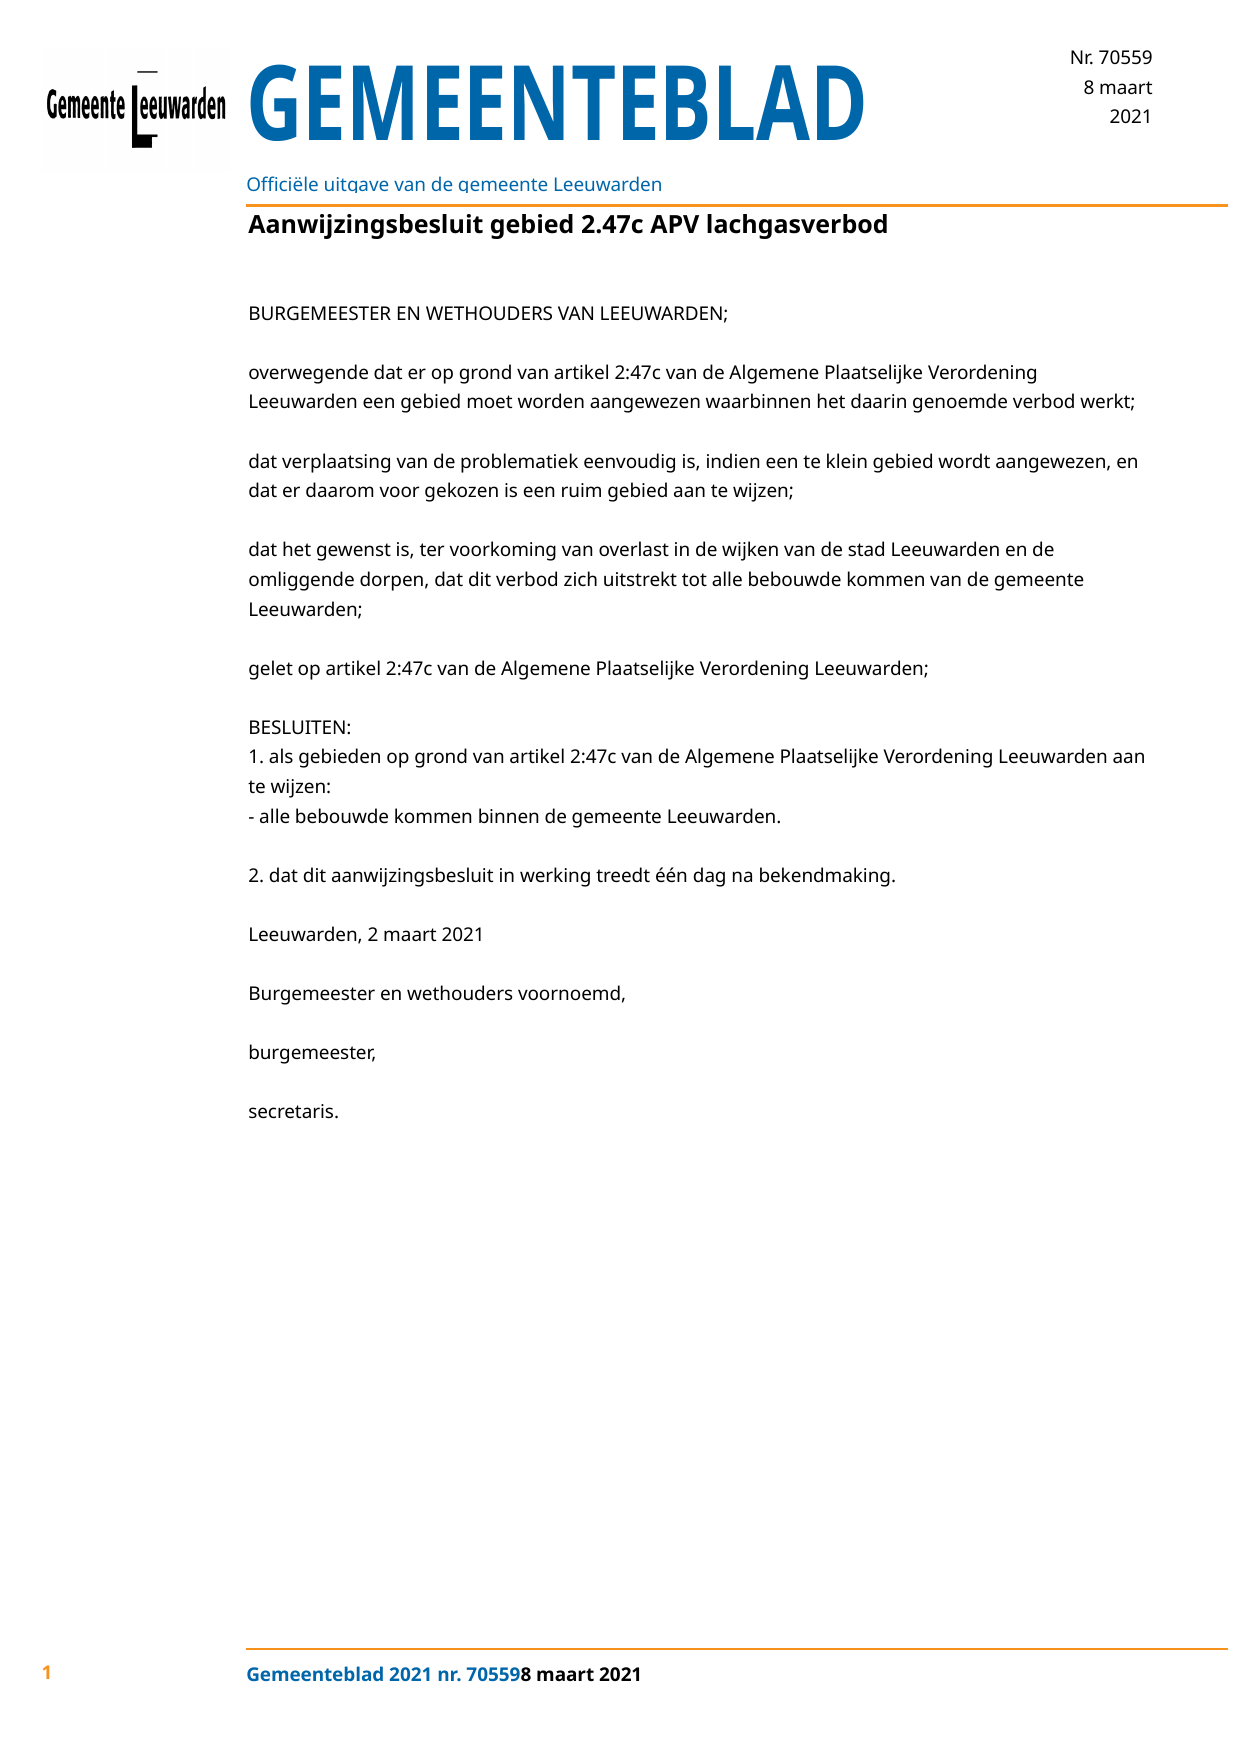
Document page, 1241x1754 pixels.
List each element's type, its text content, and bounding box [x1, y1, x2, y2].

text secretaris. [248, 1099, 1152, 1124]
text - alle bebouwde kommen binnen de gemeente Leeuwarden. [248, 803, 1152, 828]
text overwegende dat er op grond van artikel 2:47c van de Algemene Plaatselijke Verordening Leeuwarden een gebied moet worden aangewezen waarbinnen het daarin genoemde verbod werkt; [248, 359, 1152, 414]
text Leeuwarden, 2 maart 2021 [248, 921, 1152, 947]
text BESLUITEN: [248, 714, 1152, 740]
text dat verplaatsing van de problematiek eenvoudig is, indien een te klein gebied wordt aangewezen, en dat er daarom voor gekozen is een ruim gebied aan te wijzen; [248, 448, 1152, 503]
text Burgemeester en wethouders voornoemd, [248, 980, 1152, 1006]
text dat het gewenst is, ter voorkoming van overlast in de wijken van de stad Leeuwarden en de omliggende dorpen, dat dit verbod zich uitstrekt tot alle bebouwde kommen van de gemeente Leeuwarden; [248, 537, 1152, 621]
text 2. dat dit aanwijzingsbesluit in werking treedt één dag na bekendmaking. [248, 862, 1152, 888]
text burgemeester, [248, 1039, 1152, 1065]
text gelet op artikel 2:47c van de Algemene Plaatselijke Verordening Leeuwarden; [248, 655, 1152, 681]
text BURGEMEESTER EN WETHOUDERS VAN LEEUWARDEN; [248, 300, 1152, 326]
text Aanwijzingsbesluit gebied 2.47c APV lachgasverbod [248, 207, 1152, 241]
text 1. als gebieden op grond van artikel 2:47c van de Algemene Plaatselijke Verordening Leeuwarden aan te wijzen: [248, 744, 1152, 799]
picture [41, 47, 231, 172]
